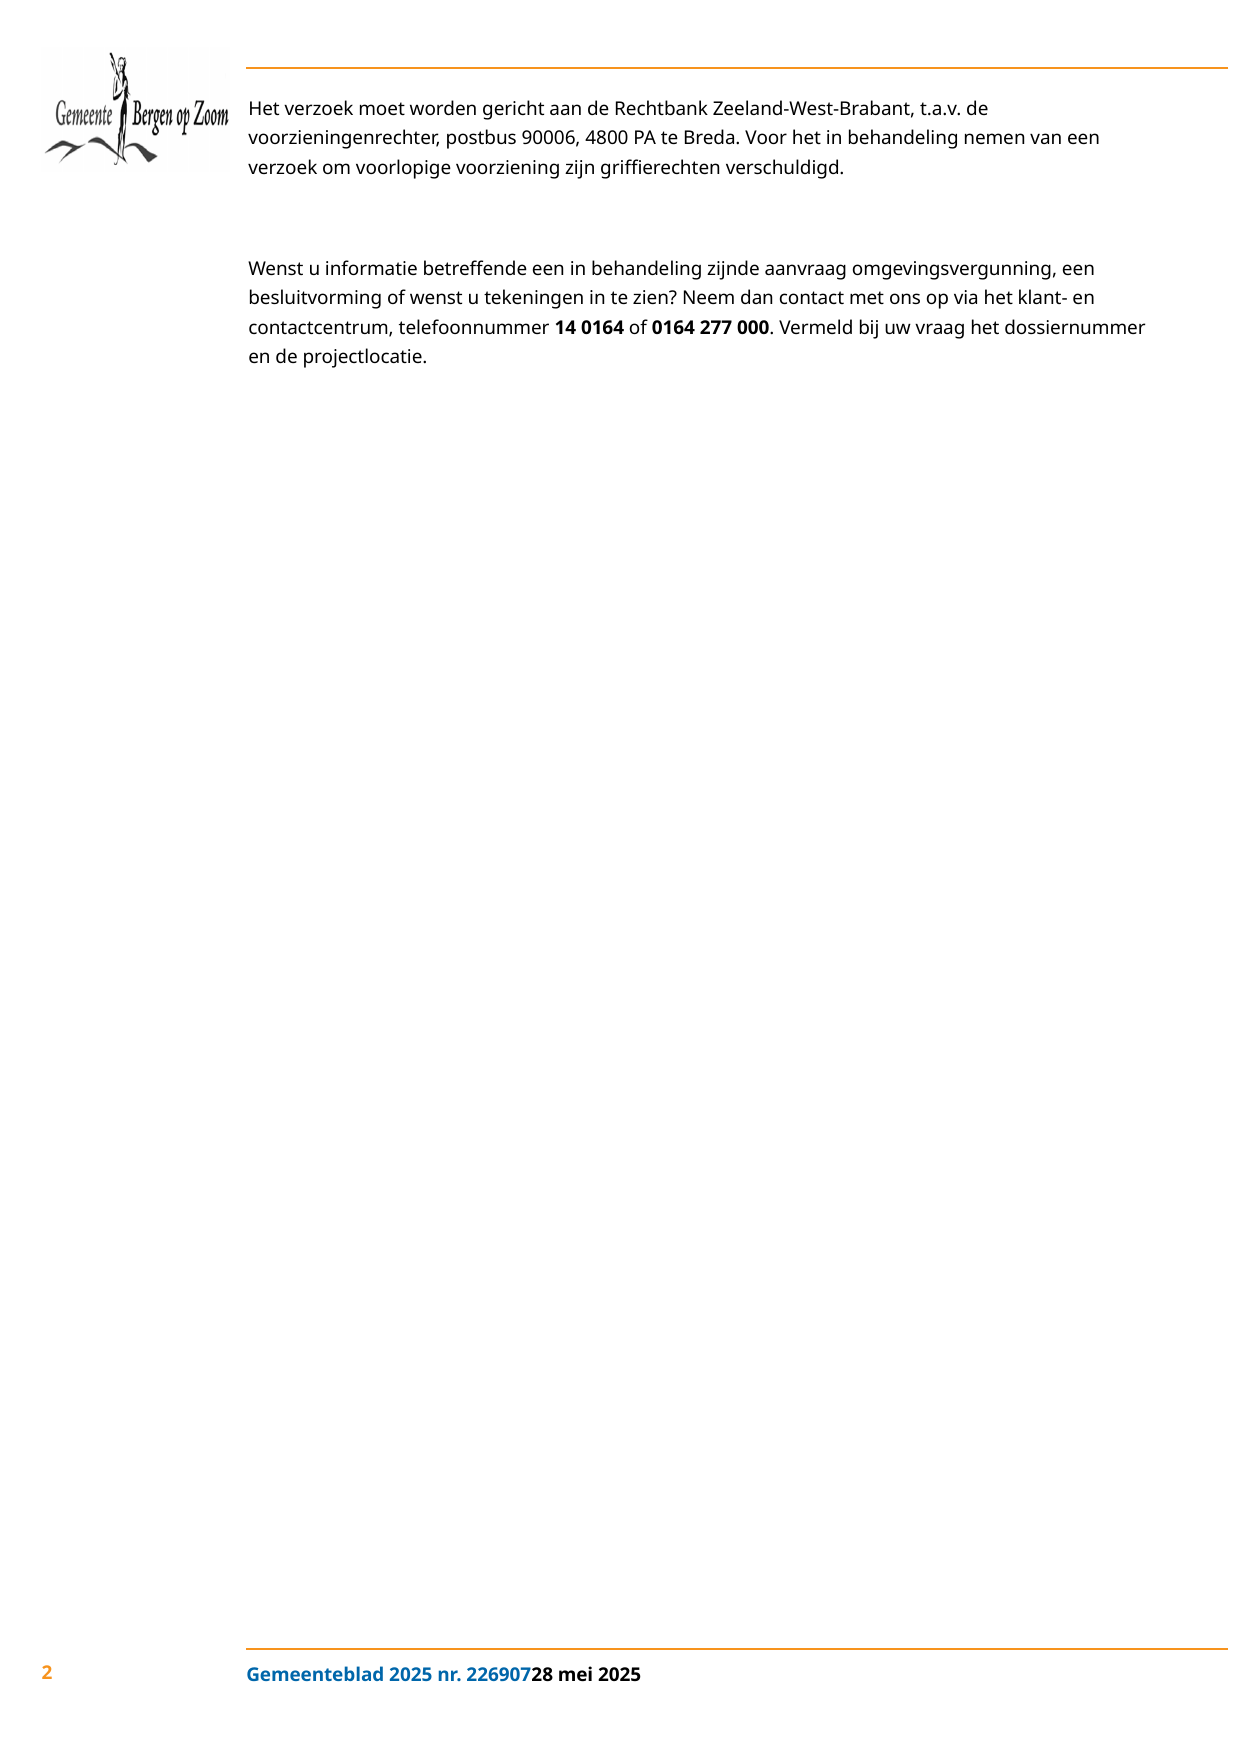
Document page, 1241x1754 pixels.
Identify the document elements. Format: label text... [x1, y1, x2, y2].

picture [41, 47, 231, 172]
text Wenst u informatie betreffende een in behandeling zijnde aanvraag omgevingsvergunning, een besluitvorming of wenst u tekeningen in te zien? Neem dan contact met ons op via het klant- en contactcentrum, telefoonnummer 14 0164 of 0164 277 000. Vermeld bij uw vraag het dossiernummer en de projectlocatie. [248, 255, 1152, 369]
text Het verzoek moet worden gericht aan de Rechtbank Zeeland-West-Brabant, t.a.v. de voorzieningenrechter, postbus 90006, 4800 PA te Breda. Voor het in behandeling nemen van een verzoek om voorlopige voorziening zijn griffierechten verschuldigd. [248, 95, 1152, 180]
